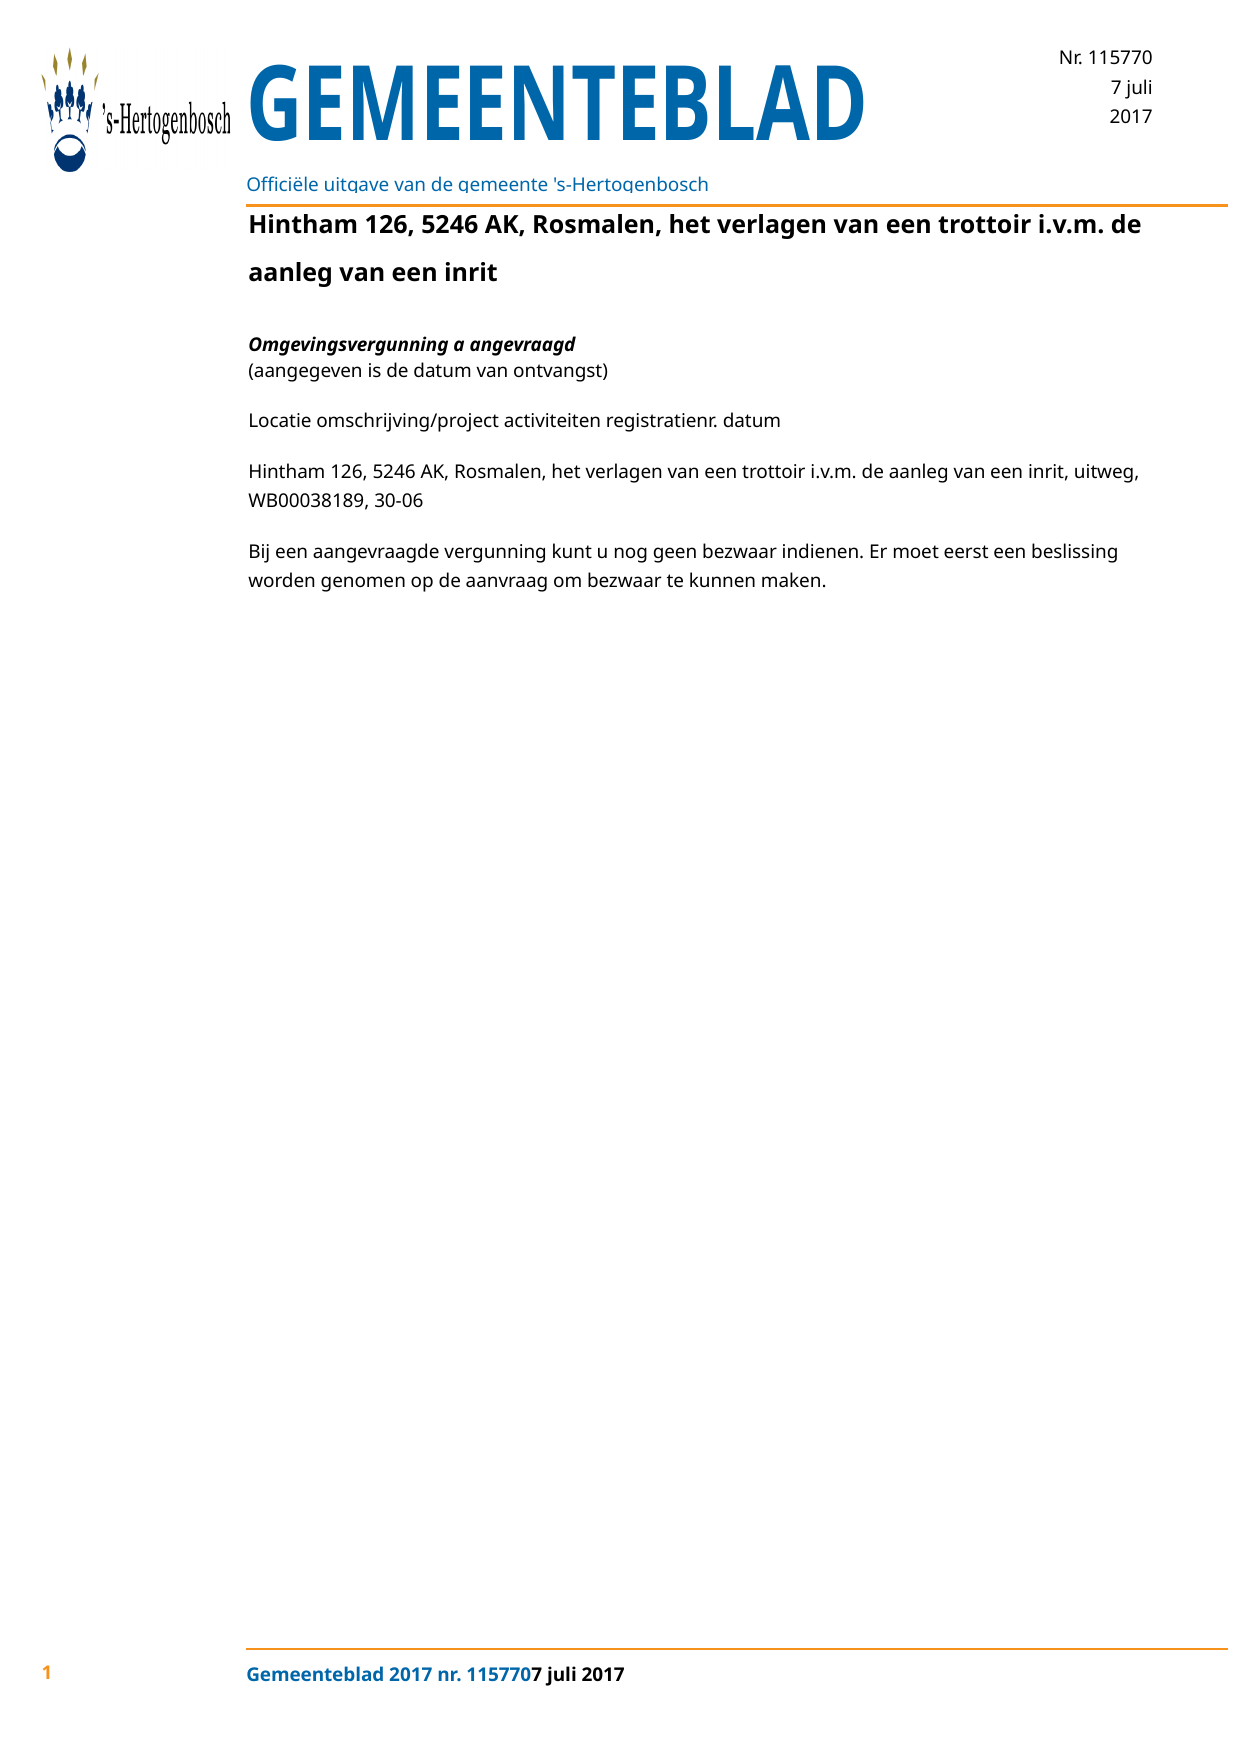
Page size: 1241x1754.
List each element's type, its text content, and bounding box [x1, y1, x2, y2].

text Bij een aangevraagde vergunning kunt u nog geen bezwaar indienen. Er moet eerst een beslissing worden genomen op de aanvraag om bezwaar te kunnen maken. [248, 538, 1152, 593]
text (aangegeven is de datum van ontvangst) [248, 357, 1152, 383]
text Hintham 126, 5246 AK, Rosmalen, het verlagen van een trottoir i.v.m. de aanleg van een inrit [248, 207, 1152, 288]
text Omgevingsvergunning a angevraagd [248, 331, 1152, 357]
text Hintham 126, 5246 AK, Rosmalen, het verlagen van een trottoir i.v.m. de aanleg van een inrit, uitweg, WB00038189, 30-06 [248, 458, 1152, 513]
picture [41, 47, 231, 172]
text Locatie omschrijving/project activiteiten registratienr. datum [248, 408, 1152, 433]
